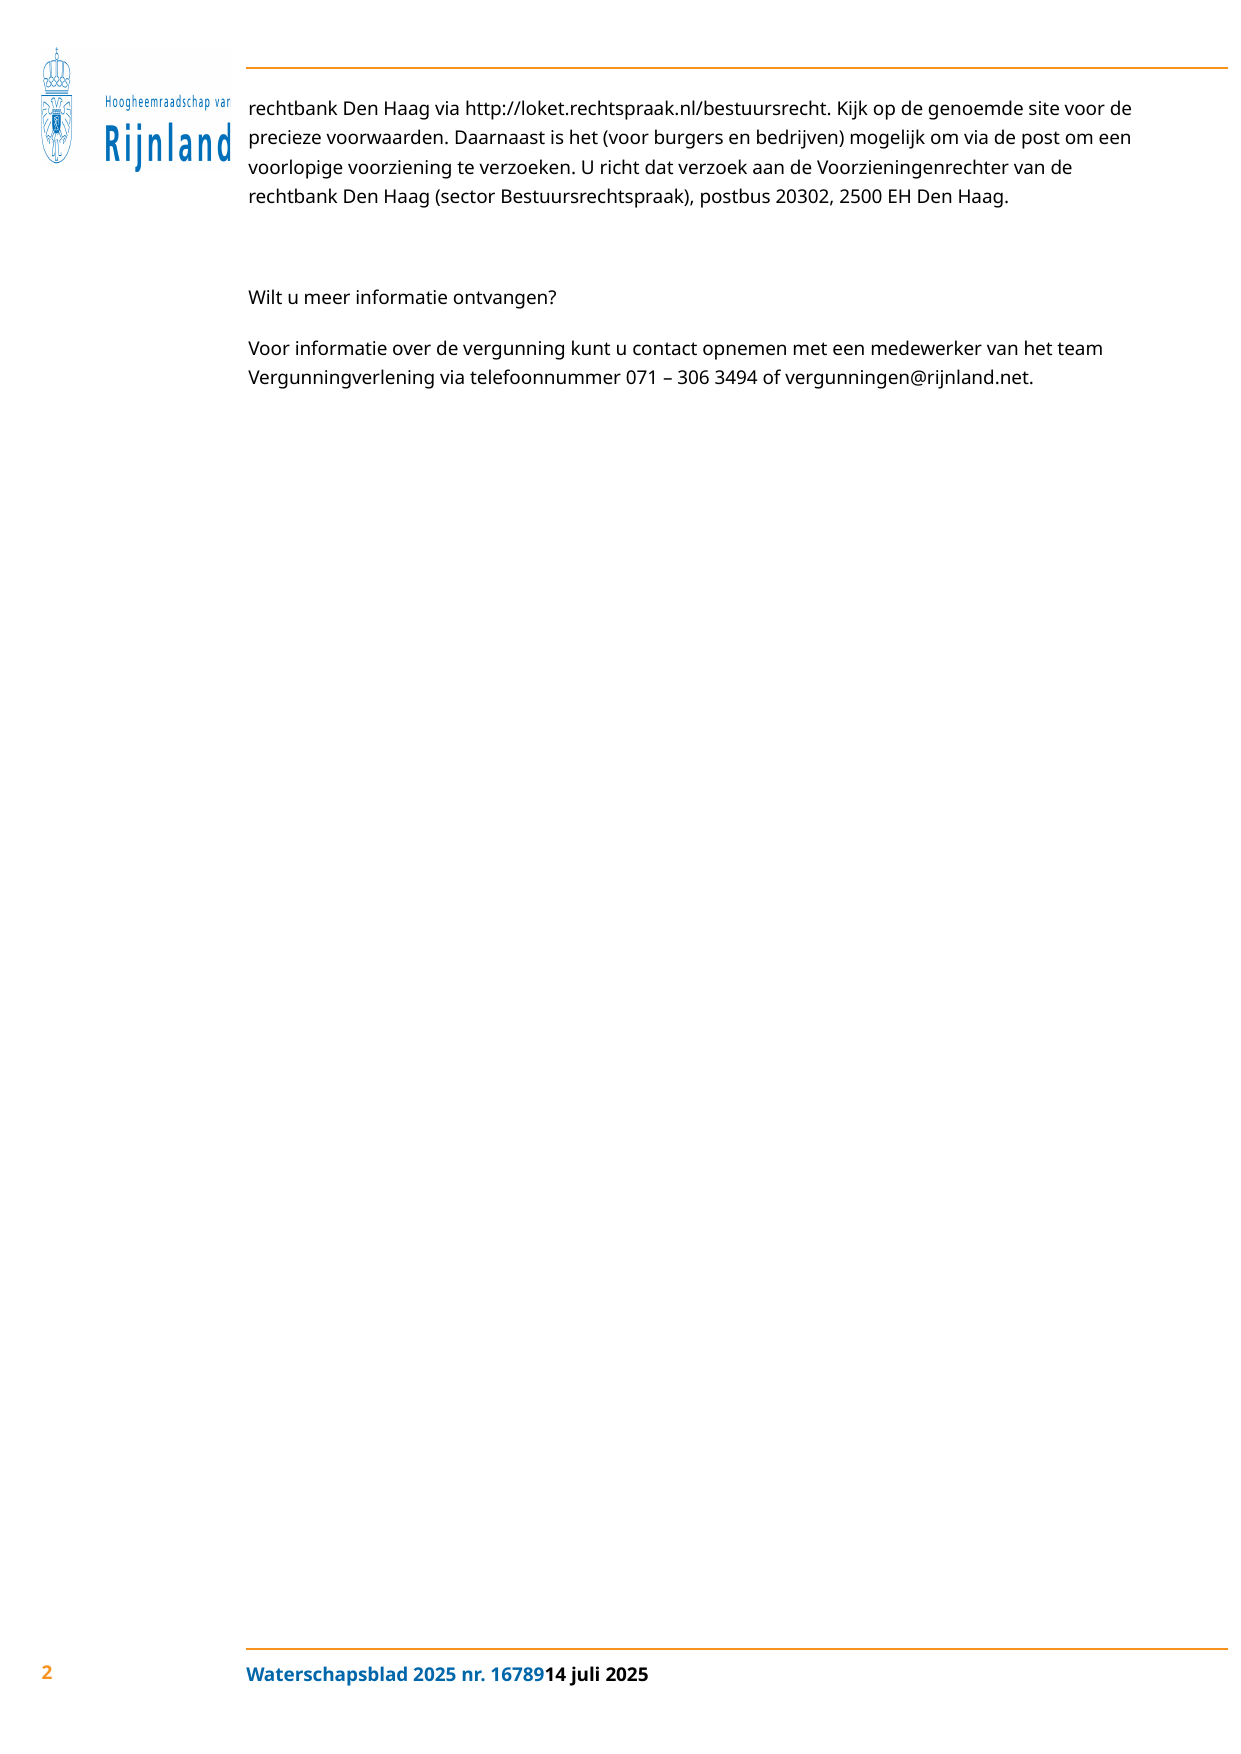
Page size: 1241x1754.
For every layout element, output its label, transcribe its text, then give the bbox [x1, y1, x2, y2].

text Voor informatie over de vergunning kunt u contact opnemen met een medewerker van het team Vergunningverlening via telefoonnummer 071 – 306 3494 of vergunningen@rijnland.net. [248, 335, 1152, 390]
text Wilt u meer informatie ontvangen? [248, 284, 1152, 310]
text rechtbank Den Haag via http://loket.rechtspraak.nl/bestuursrecht. Kijk op de genoemde site voor de precieze voorwaarden. Daarnaast is het (voor burgers en bedrijven) mogelijk om via de post om een voorlopige voorziening te verzoeken. U richt dat verzoek aan de Voorzieningenrechter van de rechtbank Den Haag (sector Bestuursrechtspraak), postbus 20302, 2500 EH Den Haag. [248, 95, 1152, 209]
picture [41, 47, 231, 172]
